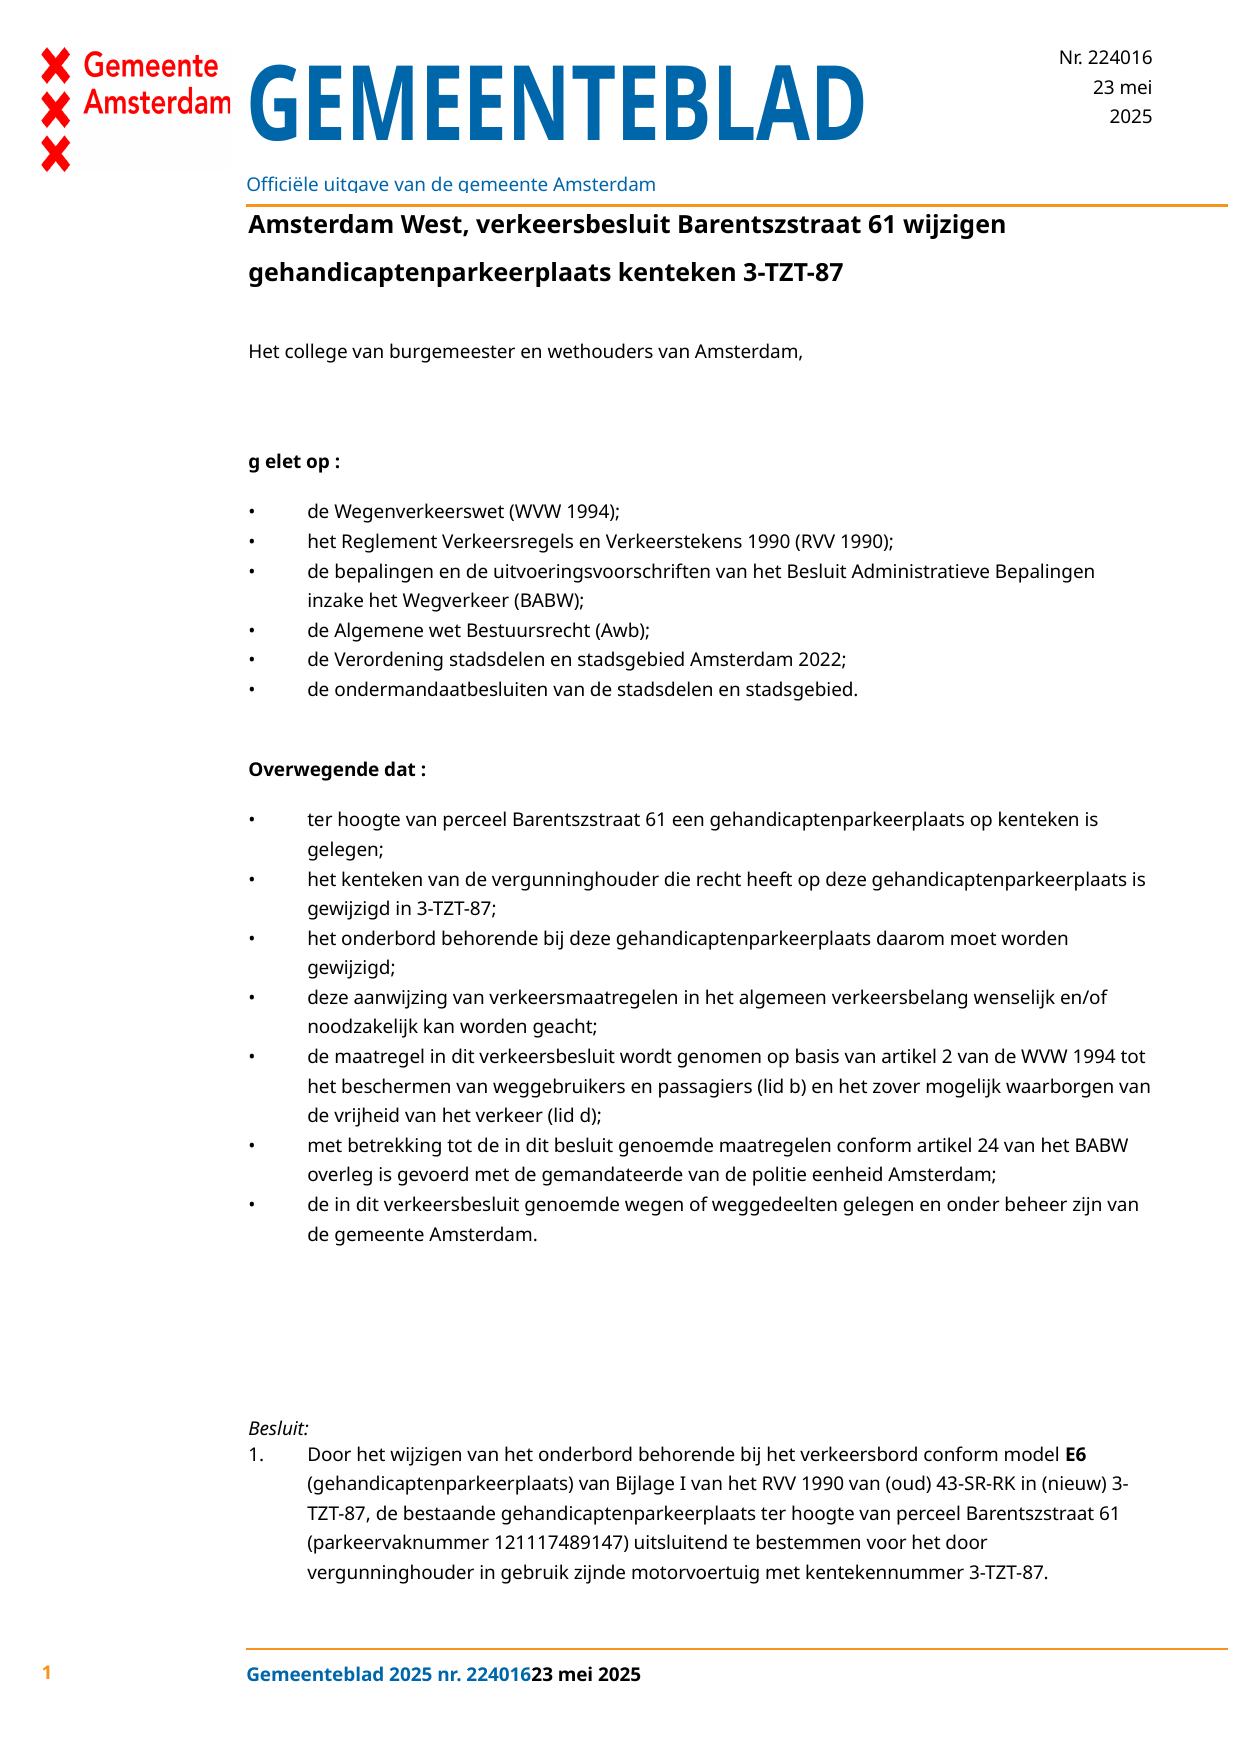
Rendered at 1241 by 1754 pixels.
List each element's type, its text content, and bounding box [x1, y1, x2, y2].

list Door het wijzigen van het onderbord behorende bij het verkeersbord conform model E6 (gehandicaptenparkeerplaats) van Bijlage I van het RVV 1990 van (oud) 43-SR-RK in (nieuw) 3-TZT-87, de bestaande gehandicaptenparkeerplaats ter hoogte van perceel Barentszstraat 61 (parkeervaknummer 121117489147) uitsluitend te bestemmen voor het door vergunninghouder in gebruik zijnde motorvoertuig met kentekennummer 3-TZT-87. [248, 1441, 1152, 1585]
list ter hoogte van perceel Barentszstraat 61 een gehandicaptenparkeerplaats op kenteken is gelegen; [248, 807, 1152, 862]
list de bepalingen en de uitvoeringsvoorschriften van het Besluit Administratieve Bepalingen inzake het Wegverkeer (BABW); [248, 558, 1152, 613]
list de Algemene wet Bestuursrecht (Awb); [248, 617, 1152, 643]
list de Wegenverkeerswet (WVW 1994); [248, 499, 1152, 524]
list de in dit verkeersbesluit genoemde wegen of weggedeelten gelegen en onder beheer zijn van de gemeente Amsterdam. [248, 1191, 1152, 1246]
list de ondermandaatbesluiten van de stadsdelen en stadsgebied. [248, 676, 1152, 702]
picture [41, 47, 231, 172]
list de Verordening stadsdelen en stadsgebied Amsterdam 2022; [248, 647, 1152, 672]
list de maatregel in dit verkeersbesluit wordt genomen op basis van artikel 2 van de WVW 1994 tot het beschermen van weggebruikers en passagiers (lid b) en het zover mogelijk waarborgen van de vrijheid van het verkeer (lid d); [248, 1043, 1152, 1128]
list het onderbord behorende bij deze gehandicaptenparkeerplaats daarom moet worden gewijzigd; [248, 925, 1152, 980]
list met betrekking tot de in dit besluit genoemde maatregelen conform artikel 24 van het BABW overleg is gevoerd met de gemandateerde van de politie eenheid Amsterdam; [248, 1132, 1152, 1187]
list deze aanwijzing van verkeersmaatregelen in het algemeen verkeersbelang wenselijk en/of noodzakelijk kan worden geacht; [248, 984, 1152, 1039]
list het kenteken van de vergunninghouder die recht heeft op deze gehandicaptenparkeerplaats is gewijzigd in 3-TZT-87; [248, 866, 1152, 921]
list het Reglement Verkeersregels en Verkeerstekens 1990 (RVV 1990); [248, 528, 1152, 554]
text Amsterdam West, verkeersbesluit Barentszstraat 61 wijzigen gehandicaptenparkeerplaats kenteken 3-TZT-87 [248, 207, 1152, 288]
text Besluit: [248, 1415, 1152, 1441]
text Het college van burgemeester en wethouders van Amsterdam, [248, 339, 1152, 364]
text Overwegende dat : [248, 756, 1152, 782]
text g elet op : [248, 448, 1152, 474]
